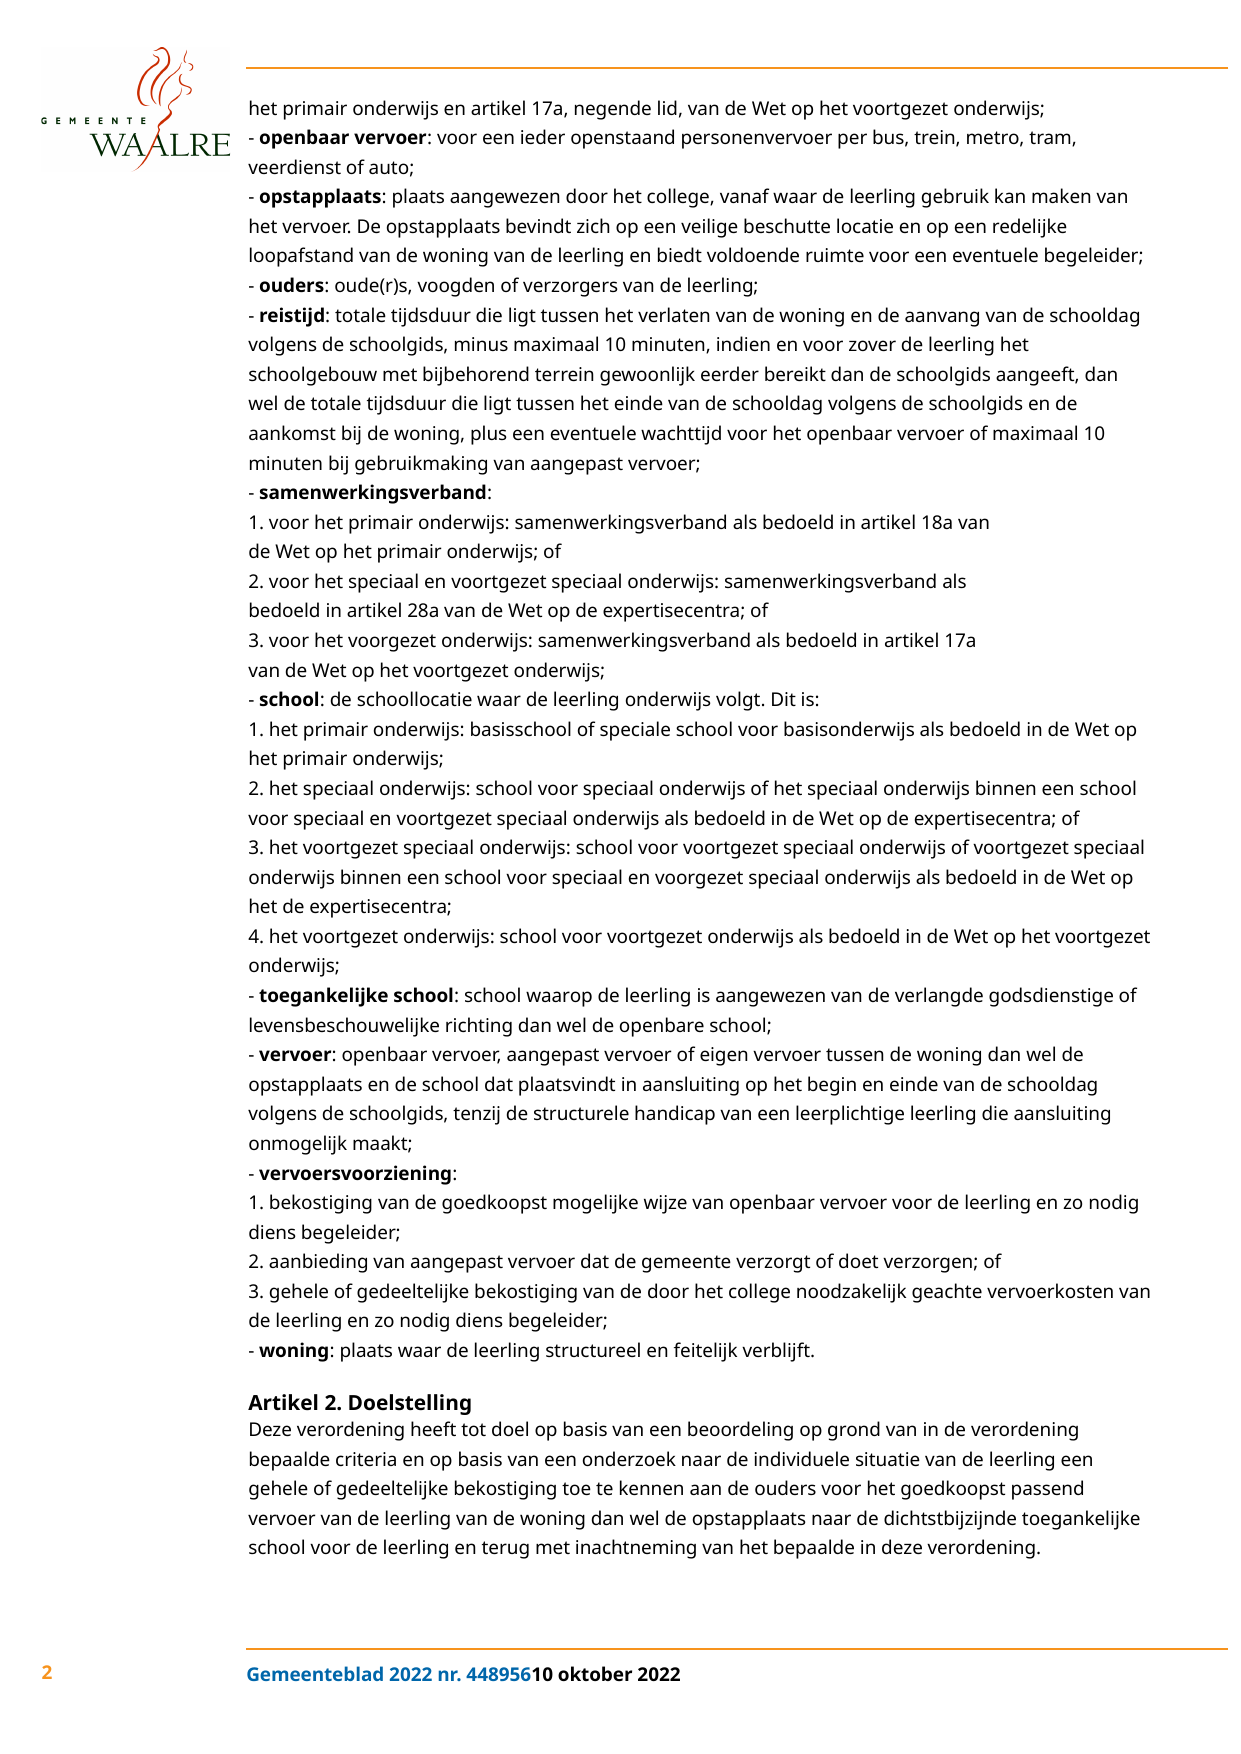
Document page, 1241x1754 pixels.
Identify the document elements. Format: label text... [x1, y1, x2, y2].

text de Wet op het primair onderwijs; of [248, 538, 1152, 564]
text 2. het speciaal onderwijs: school voor speciaal onderwijs of het speciaal onderwijs binnen een school voor speciaal en voortgezet speciaal onderwijs als bedoeld in de Wet op de expertisecentra; of [248, 775, 1152, 831]
text 2. voor het speciaal en voortgezet speciaal onderwijs: samenwerkingsverband als [248, 568, 1152, 594]
text 2. aanbieding van aangepast vervoer dat de gemeente verzorgt of doet verzorgen; of [248, 1248, 1152, 1274]
text 1. voor het primair onderwijs: samenwerkingsverband als bedoeld in artikel 18a van [248, 509, 1152, 535]
text 3. voor het voorgezet onderwijs: samenwerkingsverband als bedoeld in artikel 17a [248, 627, 1152, 653]
text - woning: plaats waar de leerling structureel en feitelijk verblijft. [248, 1337, 1152, 1363]
text - vervoersvoorziening: [248, 1160, 1152, 1186]
text 3. het voortgezet speciaal onderwijs: school voor voortgezet speciaal onderwijs of voortgezet speciaal onderwijs binnen een school voor speciaal en voorgezet speciaal onderwijs als bedoeld in de Wet op het de expertisecentra; [248, 834, 1152, 919]
text - samenwerkingsverband: [248, 479, 1152, 505]
text 4. het voortgezet onderwijs: school voor voortgezet onderwijs als bedoeld in de Wet op het voortgezet onderwijs; [248, 923, 1152, 978]
text 1. bekostiging van de goedkoopst mogelijke wijze van openbaar vervoer voor de leerling en zo nodig diens begeleider; [248, 1189, 1152, 1245]
text - toegankelijke school: school waarop de leerling is aangewezen van de verlangde godsdienstige of levensbeschouwelijke richting dan wel de openbare school; [248, 982, 1152, 1038]
text - openbaar vervoer: voor een ieder openstaand personenvervoer per bus, trein, metro, tram, veerdienst of auto; [248, 124, 1152, 180]
text - ouders: oude(r)s, voogden of verzorgers van de leerling; [248, 272, 1152, 298]
text Artikel 2. Doelstelling [248, 1388, 1152, 1416]
picture [41, 47, 231, 172]
text het primair onderwijs en artikel 17a, negende lid, van de Wet op het voortgezet onderwijs; [248, 95, 1152, 121]
text 3. gehele of gedeeltelijke bekostiging van de door het college noodzakelijk geachte vervoerkosten van de leerling en zo nodig diens begeleider; [248, 1278, 1152, 1333]
text van de Wet op het voortgezet onderwijs; [248, 657, 1152, 683]
text - opstapplaats: plaats aangewezen door het college, vanaf waar de leerling gebruik kan maken van het vervoer. De opstapplaats bevindt zich op een veilige beschutte locatie en op een redelijke loopafstand van de woning van de leerling en biedt voldoende ruimte voor een eventuele begeleider; [248, 183, 1152, 268]
text bedoeld in artikel 28a van de Wet op de expertisecentra; of [248, 598, 1152, 623]
text - vervoer: openbaar vervoer, aangepast vervoer of eigen vervoer tussen de woning dan wel de opstapplaats en de school dat plaatsvindt in aansluiting op het begin en einde van de schooldag volgens de schoolgids, tenzij de structurele handicap van een leerplichtige leerling die aansluiting onmogelijk maakt; [248, 1041, 1152, 1156]
text Deze verordening heeft tot doel op basis van een beoordeling op grond van in de verordening bepaalde criteria en op basis van een onderzoek naar de individuele situatie van de leerling een gehele of gedeeltelijke bekostiging toe te kennen aan de ouders voor het goedkoopst passend vervoer van de leerling van de woning dan wel de opstapplaats naar de dichtstbijzijnde toegankelijke school voor de leerling en terug met inachtneming van het bepaalde in deze verordening. [248, 1416, 1152, 1560]
text - reistijd: totale tijdsduur die ligt tussen het verlaten van de woning en de aanvang van de schooldag volgens de schoolgids, minus maximaal 10 minuten, indien en voor zover de leerling het schoolgebouw met bijbehorend terrein gewoonlijk eerder bereikt dan de schoolgids aangeeft, dan wel de totale tijdsduur die ligt tussen het einde van de schooldag volgens de schoolgids en de aankomst bij de woning, plus een eventuele wachttijd voor het openbaar vervoer of maximaal 10 minuten bij gebruikmaking van aangepast vervoer; [248, 302, 1152, 476]
text - school: de schoollocatie waar de leerling onderwijs volgt. Dit is: [248, 686, 1152, 712]
text 1. het primair onderwijs: basisschool of speciale school voor basisonderwijs als bedoeld in de Wet op het primair onderwijs; [248, 716, 1152, 771]
